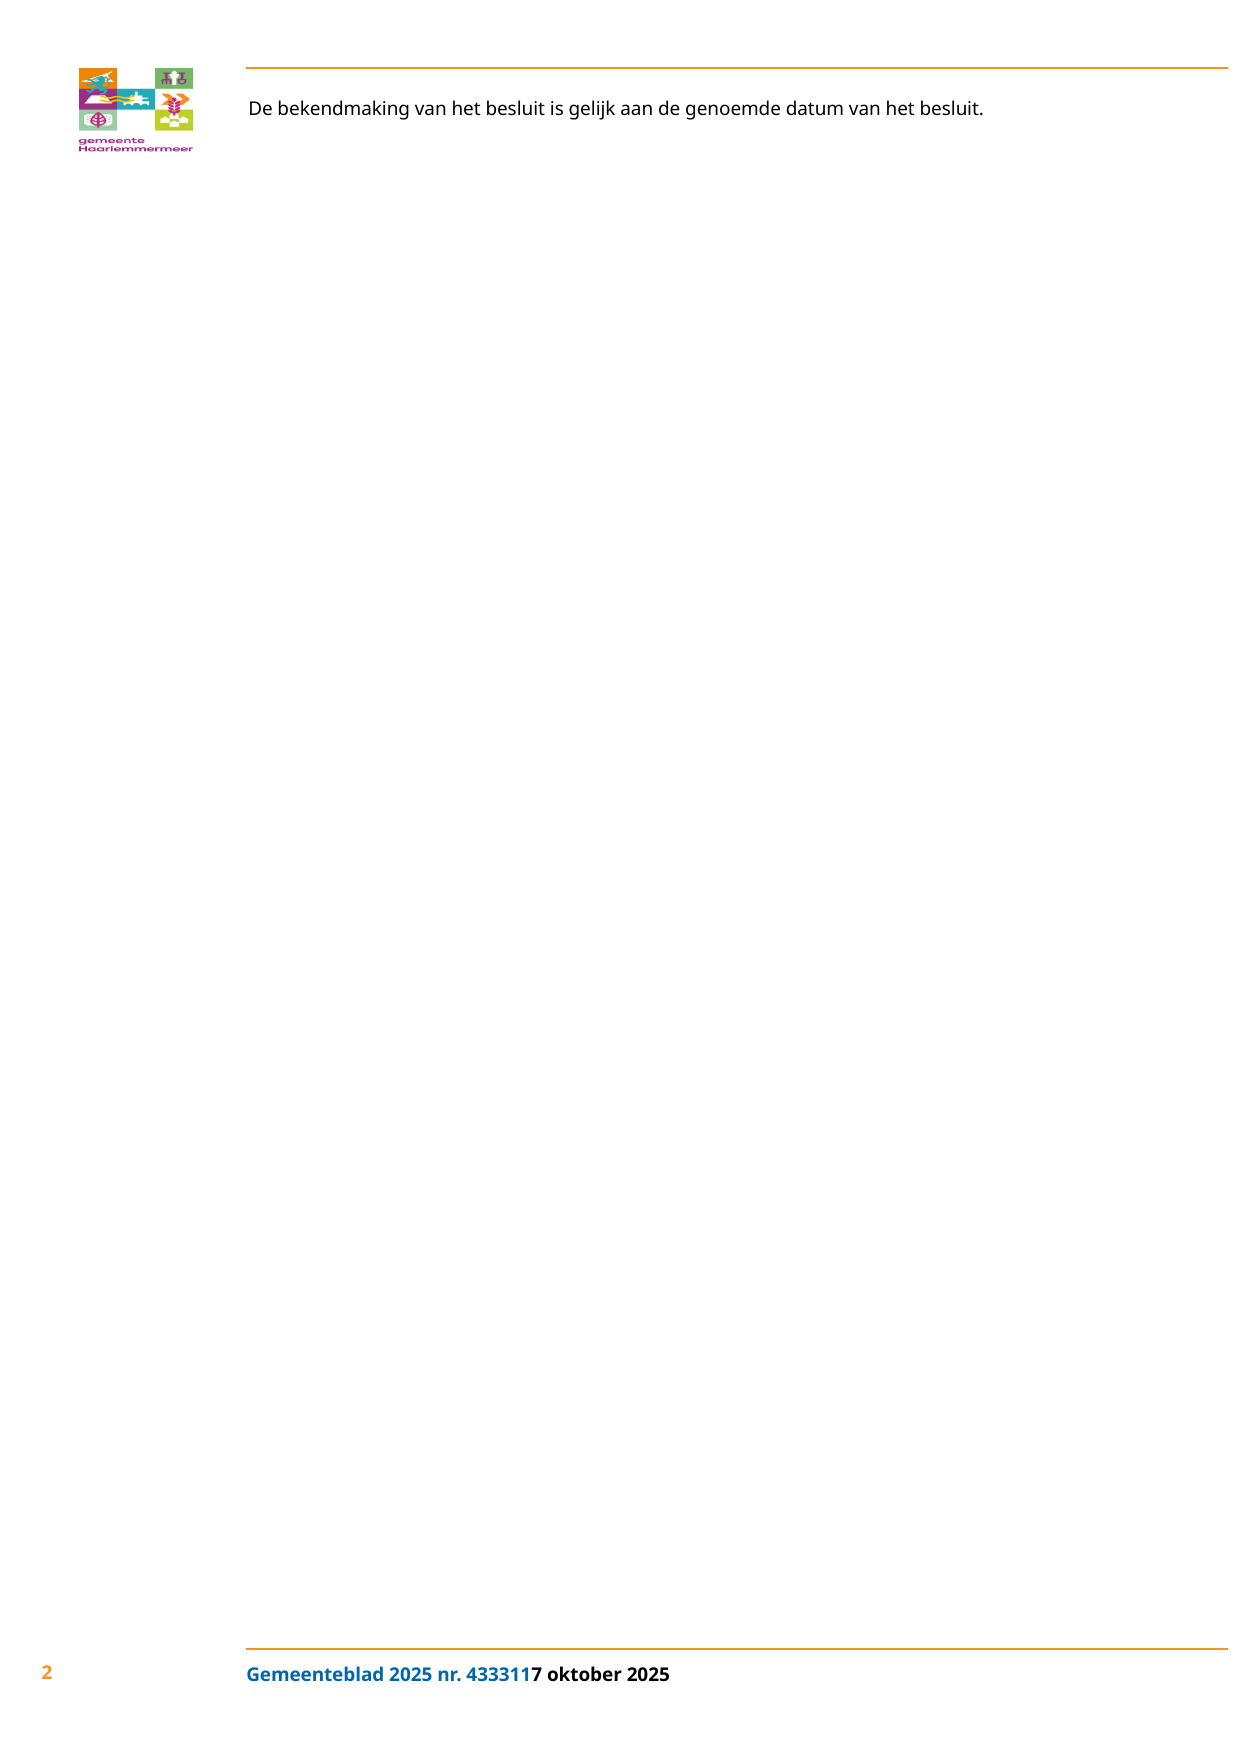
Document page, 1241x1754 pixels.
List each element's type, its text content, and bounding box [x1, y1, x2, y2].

text De bekendmaking van het besluit is gelijk aan de genoemde datum van het besluit. [248, 95, 1152, 121]
picture [41, 47, 231, 172]
